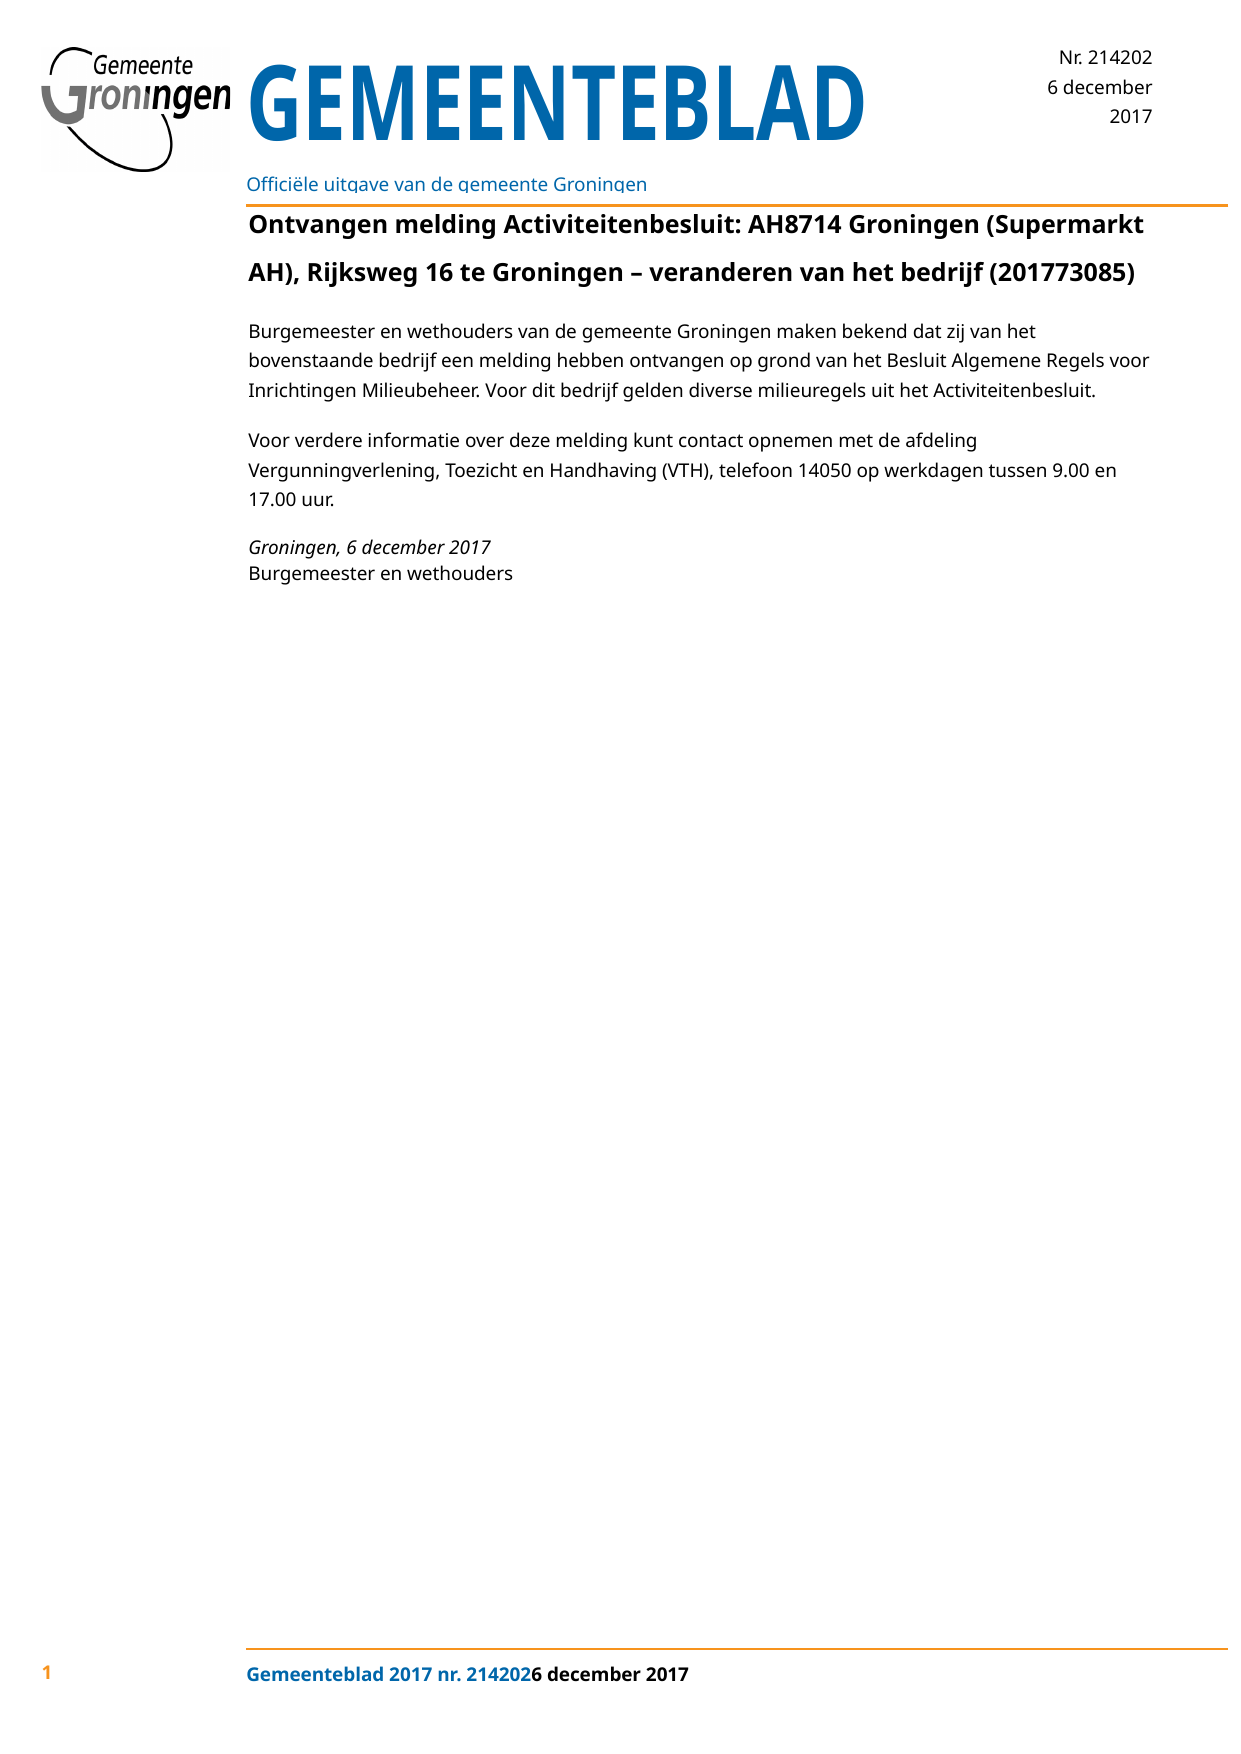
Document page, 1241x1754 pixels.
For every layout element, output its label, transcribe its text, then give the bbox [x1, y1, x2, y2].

text Ontvangen melding Activiteitenbesluit: AH8714 Groningen (Supermarkt AH), Rijksweg 16 te Groningen – veranderen van het bedrijf (201773085) [248, 207, 1152, 288]
text Groningen, 6 december 2017 [248, 534, 1152, 560]
text Voor verdere informatie over deze melding kunt contact opnemen met de afdeling Vergunningverlening, Toezicht en Handhaving (VTH), telefoon 14050 op werkdagen tussen 9.00 en 17.00 uur. [248, 427, 1152, 512]
text Burgemeester en wethouders [248, 560, 1152, 586]
picture [41, 47, 231, 172]
text Burgemeester en wethouders van de gemeente Groningen maken bekend dat zij van het bovenstaande bedrijf een melding hebben ontvangen op grond van het Besluit Algemene Regels voor Inrichtingen Milieubeheer. Voor dit bedrijf gelden diverse milieuregels uit het Activiteitenbesluit. [248, 318, 1152, 403]
